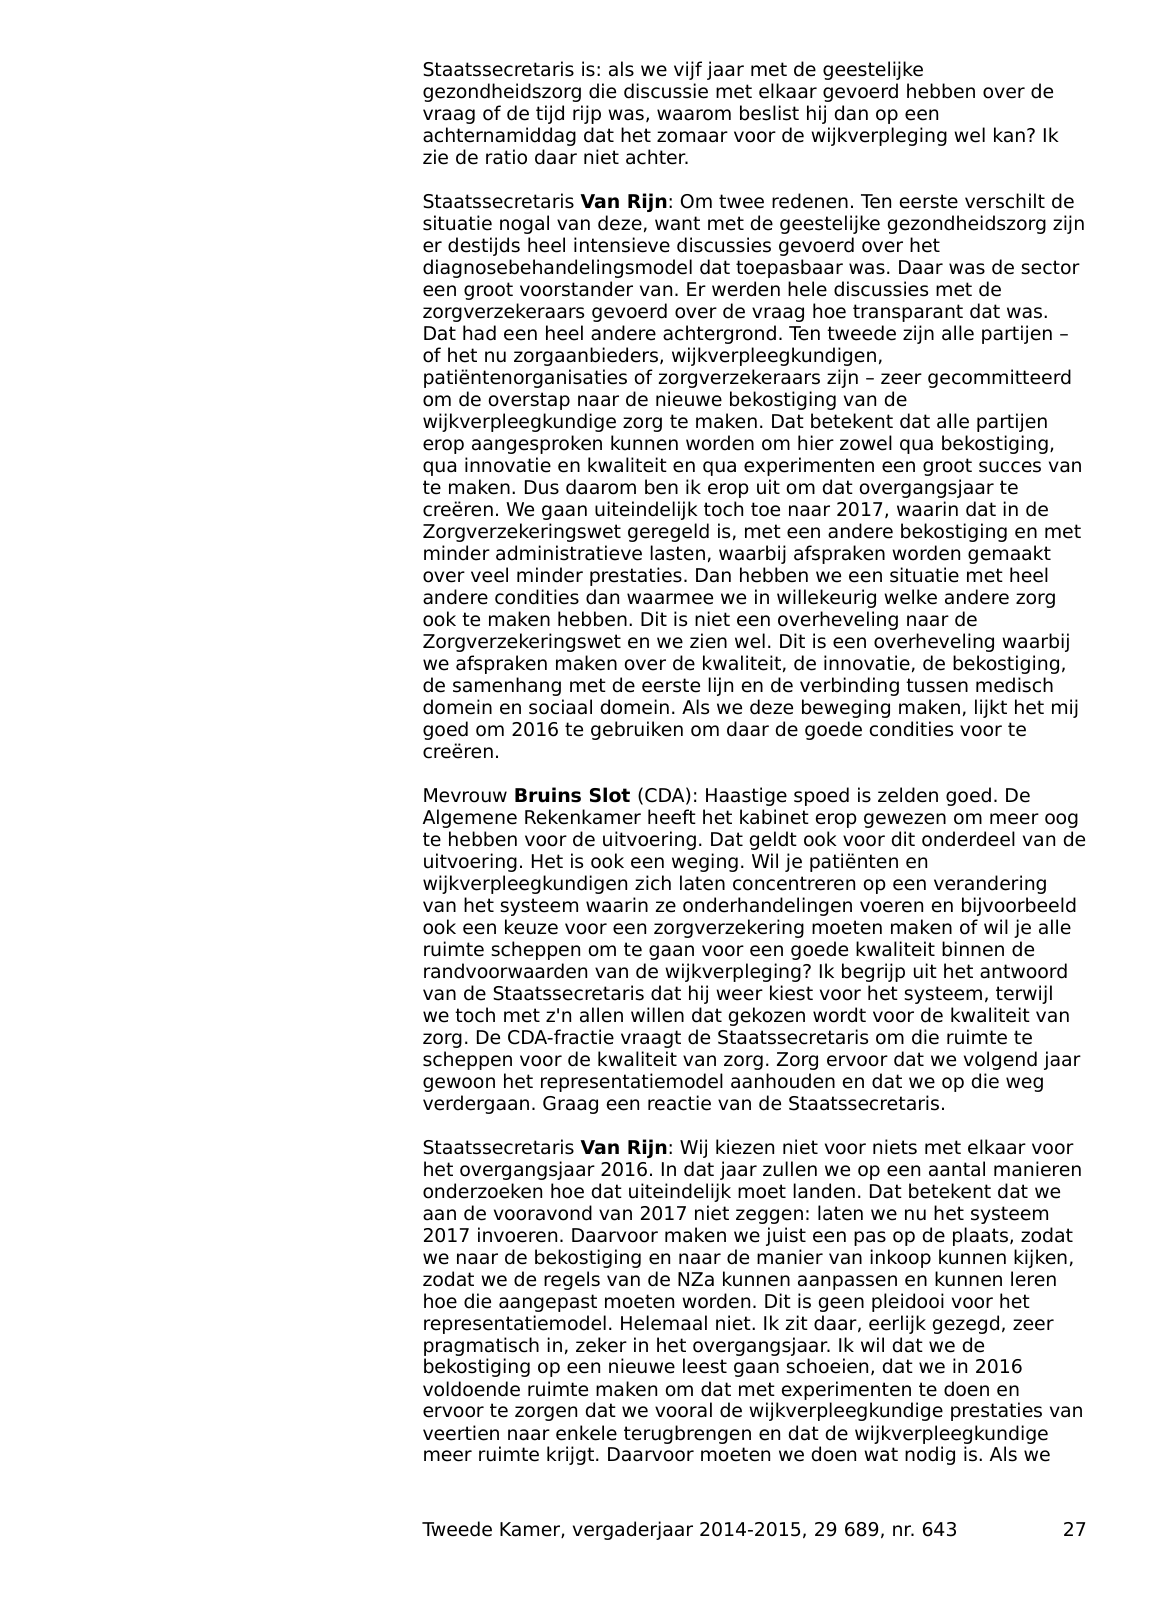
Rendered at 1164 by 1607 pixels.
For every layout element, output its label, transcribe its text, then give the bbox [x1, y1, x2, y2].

text Staatssecretaris is: als we vijf jaar met de geestelijke gezondheidszorg die discussie met elkaar gevoerd hebben over de vraag of de tijd rijp was, waarom beslist hij dan op een achternamiddag dat het zomaar voor de wijkverpleging wel kan? Ik zie de ratio daar niet achter. [422, 59, 1087, 169]
text Staatssecretaris Van Rijn: Om twee redenen. Ten eerste verschilt de situatie nogal van deze, want met de geestelijke gezondheidszorg zijn er destijds heel intensieve discussies gevoerd over het diagnosebehandelingsmodel dat toepasbaar was. Daar was de sector een groot voorstander van. Er werden hele discussies met de zorgverzekeraars gevoerd over de vraag hoe transparant dat was. Dat had een heel andere achtergrond. Ten tweede zijn alle partijen – of het nu zorgaanbieders, wijkverpleegkundigen, patiëntenorganisaties of zorgverzekeraars zijn – zeer gecommitteerd om de overstap naar de nieuwe bekostiging van de wijkverpleegkundige zorg te maken. Dat betekent dat alle partijen erop aangesproken kunnen worden om hier zowel qua bekostiging, qua innovatie en kwaliteit en qua experimenten een groot succes van te maken. Dus daarom ben ik erop uit om dat overgangsjaar te creëren. We gaan uiteindelijk toch toe naar 2017, waarin dat in de Zorgverzekeringswet geregeld is, met een andere bekostiging en met minder administratieve lasten, waarbij afspraken worden gemaakt over veel minder prestaties. Dan hebben we een situatie met heel andere condities dan waarmee we in willekeurig welke andere zorg ook te maken hebben. Dit is niet een overheveling naar de Zorgverzekeringswet en we zien wel. Dit is een overheveling waarbij we afspraken maken over de kwaliteit, de innovatie, de bekostiging, de samenhang met de eerste lijn en de verbinding tussen medisch domein en sociaal domein. Als we deze beweging maken, lijkt het mij goed om 2016 te gebruiken om daar de goede condities voor te creëren. [422, 191, 1087, 763]
text Staatssecretaris Van Rijn: Wij kiezen niet voor niets met elkaar voor het overgangsjaar 2016. In dat jaar zullen we op een aantal manieren onderzoeken hoe dat uiteindelijk moet landen. Dat betekent dat we aan de vooravond van 2017 niet zeggen: laten we nu het systeem 2017 invoeren. Daarvoor maken we juist een pas op de plaats, zodat we naar de bekostiging en naar de manier van inkoop kunnen kijken, zodat we de regels van de NZa kunnen aanpassen en kunnen leren hoe die aangepast moeten worden. Dit is geen pleidooi voor het representatiemodel. Helemaal niet. Ik zit daar, eerlijk gezegd, zeer pragmatisch in, zeker in het overgangsjaar. Ik wil dat we de bekostiging op een nieuwe leest gaan schoeien, dat we in 2016 voldoende ruimte maken om dat met experimenten te doen en ervoor te zorgen dat we vooral de wijkverpleegkundige prestaties van veertien naar enkele terugbrengen en dat de wijkverpleegkundige meer ruimte krijgt. Daarvoor moeten we doen wat nodig is. Als we [422, 1137, 1087, 1466]
text Mevrouw Bruins Slot (CDA): Haastige spoed is zelden goed. De Algemene Rekenkamer heeft het kabinet erop gewezen om meer oog te hebben voor de uitvoering. Dat geldt ook voor dit onderdeel van de uitvoering. Het is ook een weging. Wil je patiënten en wijkverpleegkundigen zich laten concentreren op een verandering van het systeem waarin ze onderhandelingen voeren en bijvoorbeeld ook een keuze voor een zorgverzekering moeten maken of wil je alle ruimte scheppen om te gaan voor een goede kwaliteit binnen de randvoorwaarden van de wijkverpleging? Ik begrijp uit het antwoord van de Staatssecretaris dat hij weer kiest voor het systeem, terwijl we toch met z'n allen willen dat gekozen wordt voor de kwaliteit van zorg. De CDA-fractie vraagt de Staatssecretaris om die ruimte te scheppen voor de kwaliteit van zorg. Zorg ervoor dat we volgend jaar gewoon het representatiemodel aanhouden en dat we op die weg verdergaan. Graag een reactie van de Staatssecretaris. [422, 785, 1087, 1114]
